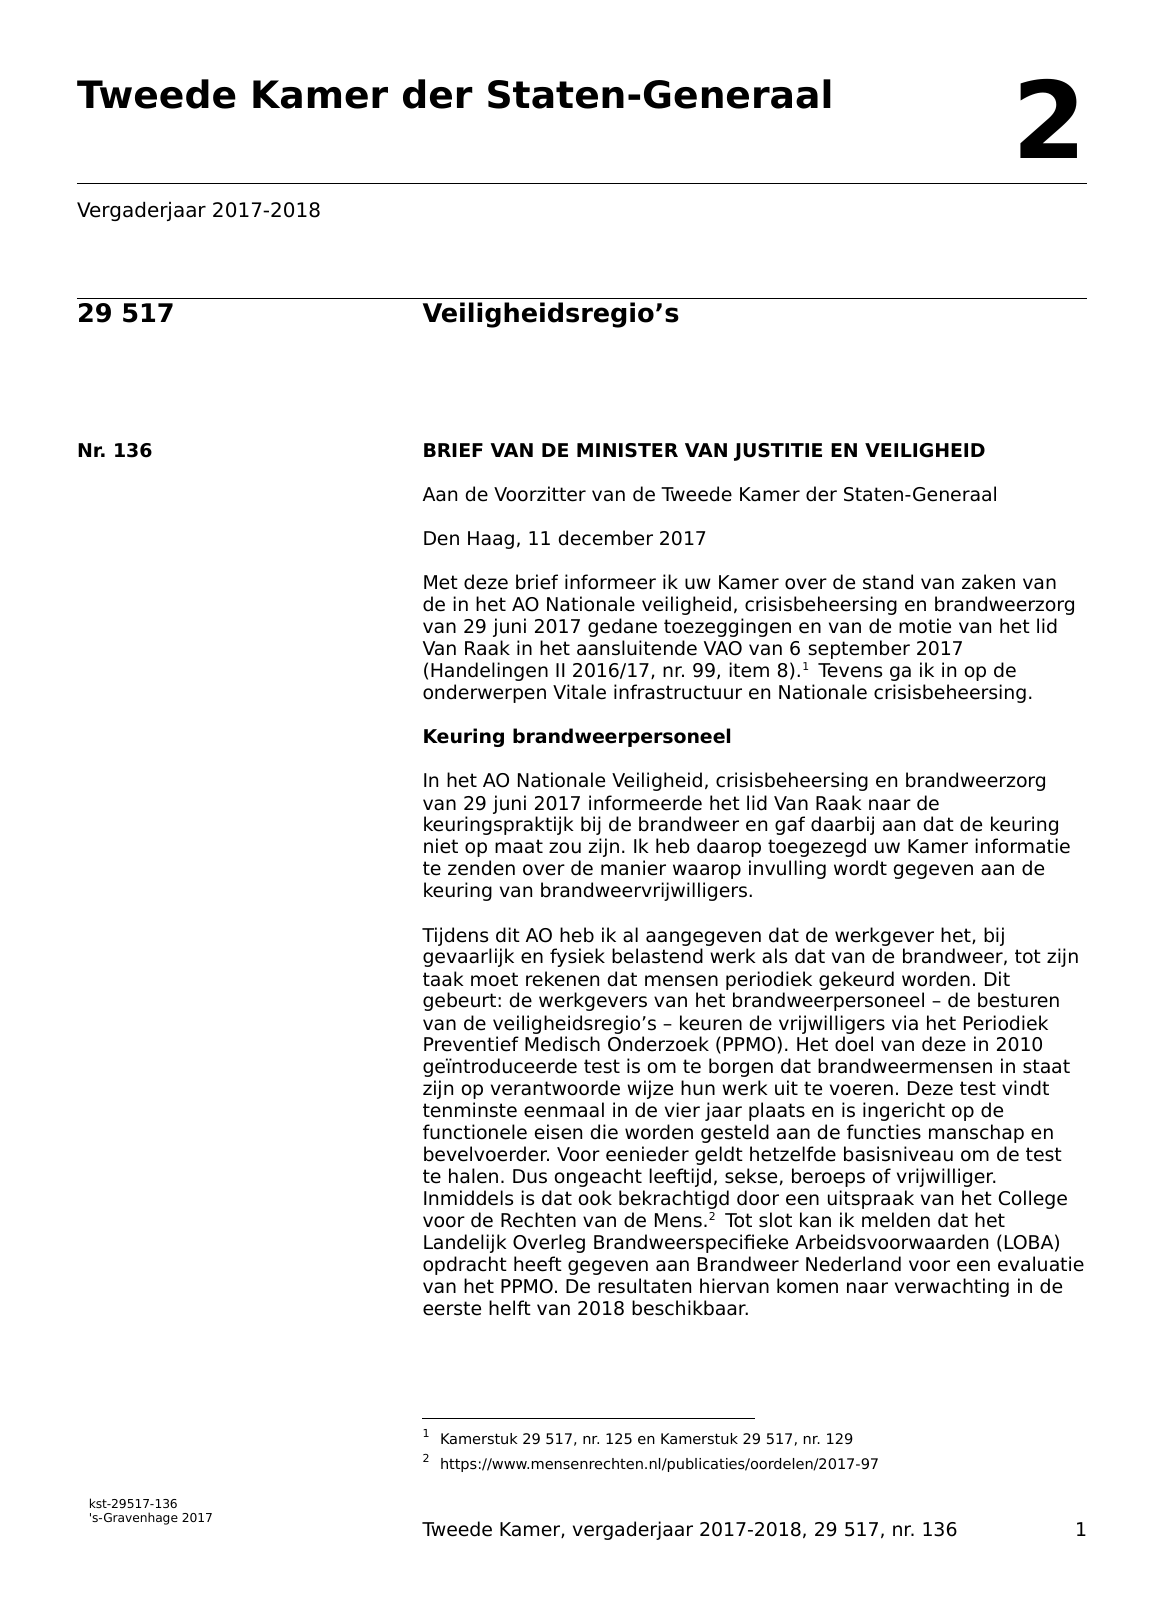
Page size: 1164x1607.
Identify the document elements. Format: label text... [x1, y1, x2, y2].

table_header 2 [886, 59, 1087, 183]
subtitle 29 517 Veiligheidsregio’s [77, 299, 1087, 329]
subtitle Nr. 136 BRIEF VAN DE MINISTER VAN JUSTITIE EN VEILIGHEID [77, 440, 1087, 462]
text Aan de Voorzitter van de Tweede Kamer der Staten-Generaal [422, 484, 1087, 506]
text kst-29517-136 [88, 1497, 323, 1511]
text Den Haag, 11 december 2017 [422, 528, 1087, 550]
table_cell Vergaderjaar 2017-2018 [77, 184, 1087, 298]
text Kamerstuk 29 517, nr. 125 en Kamerstuk 29 517, nr. 129 [422, 1427, 1087, 1449]
text Tijdens dit AO heb ik al aangegeven dat de werkgever het, bij gevaarlijk en fysiek belastend werk als dat van de brandweer, tot zijn taak moet rekenen dat mensen periodiek gekeurd worden. Dit gebeurt: de werkgevers van het brandweerpersoneel – de besturen van de veiligheidsregio’s – keuren de vrijwilligers via het Periodiek Preventief Medisch Onderzoek (PPMO). Het doel van deze in 2010 geïntroduceerde test is om te borgen dat brandweermensen in staat zijn op verantwoorde wijze hun werk uit te voeren. Deze test vindt tenminste eenmaal in de vier jaar plaats en is ingericht op de functionele eisen die worden gesteld aan de functies manschap en bevelvoerder. Voor eenieder geldt hetzelfde basisniveau om de test te halen. Dus ongeacht leeftijd, sekse, beroeps of vrijwilliger. Inmiddels is dat ook bekrachtigd door een uitspraak van het College voor de Rechten van de Mens. Tot slot kan ik melden dat het Landelijk Overleg Brandweerspecifieke Arbeidsvoorwaarden (LOBA) opdracht heeft gegeven aan Brandweer Nederland voor een evaluatie van het PPMO. De resultaten hiervan komen naar verwachting in de eerste helft van 2018 beschikbaar. [422, 924, 1087, 1320]
subtitle Keuring brandweerpersoneel [422, 726, 1087, 748]
text Met deze brief informeer ik uw Kamer over de stand van zaken van de in het AO Nationale veiligheid, crisisbeheersing en brandweerzorg van 29 juni 2017 gedane toezeggingen en van de motie van het lid Van Raak in het aansluitende VAO van 6 september 2017 (Handelingen II 2016/17, nr. 99, item 8). Tevens ga ik in op de onderwerpen Vitale infrastructuur en Nationale crisisbeheersing. [422, 572, 1087, 704]
text 's-Gravenhage 2017 [88, 1511, 323, 1525]
text In het AO Nationale Veiligheid, crisisbeheersing en brandweerzorg van 29 juni 2017 informeerde het lid Van Raak naar de keuringspraktijk bij de brandweer en gaf daarbij aan dat de keuring niet op maat zou zijn. Ik heb daarop toegezegd uw Kamer informatie te zenden over de manier waarop invulling wordt gegeven aan de keuring van brandweervrijwilligers. [422, 770, 1087, 902]
text https://www.mensenrechten.nl/publicaties/oordelen/2017-97 [422, 1452, 1087, 1474]
table_header Tweede Kamer der Staten-Generaal [77, 59, 886, 183]
